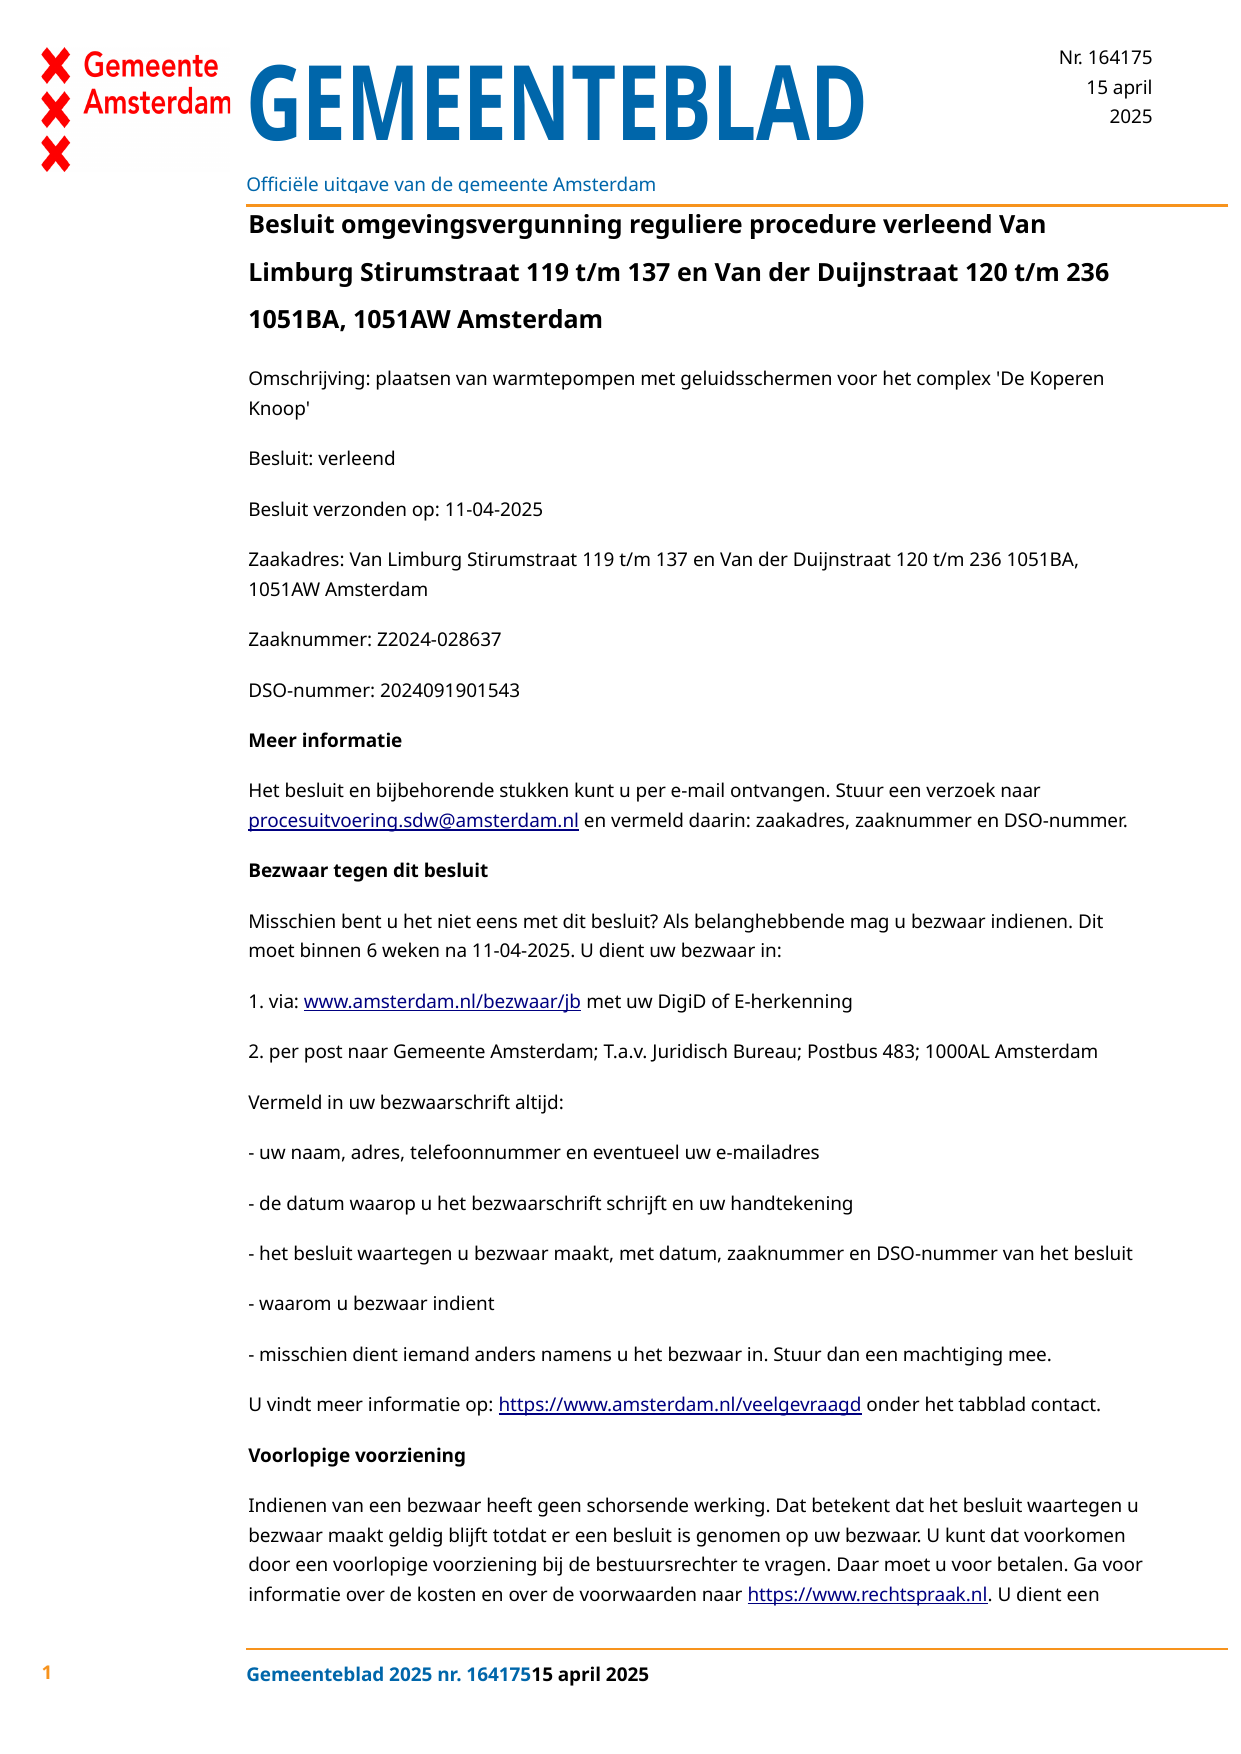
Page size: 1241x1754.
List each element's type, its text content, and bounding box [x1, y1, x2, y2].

text - het besluit waartegen u bezwaar maakt, met datum, zaaknummer en DSO-nummer van het besluit [248, 1240, 1152, 1266]
text Voorlopige voorziening [248, 1442, 1152, 1467]
text Zaaknummer: Z2024-028637 [248, 626, 1152, 652]
text Omschrijving: plaatsen van warmtepompen met geluidsschermen voor het complex 'De Koperen Knoop' [248, 366, 1152, 421]
text - de datum waarop u het bezwaarschrift schrijft en uw handtekening [248, 1190, 1152, 1215]
text Zaakadres: Van Limburg Stirumstraat 119 t/m 137 en Van der Duijnstraat 120 t/m 236 1051BA, 1051AW Amsterdam [248, 546, 1152, 602]
text Besluit: verleend [248, 446, 1152, 471]
text - uw naam, adres, telefoonnummer en eventueel uw e-mailadres [248, 1139, 1152, 1165]
text Indienen van een bezwaar heeft geen schorsende werking. Dat betekent dat het besluit waartegen u bezwaar maakt geldig blijft totdat er een besluit is genomen op uw bezwaar. U kunt dat voorkomen door een voorlopige voorziening bij de bestuursrechter te vragen. Daar moet u voor betalen. Ga voor informatie over de kosten en over de voorwaarden naar https://www.rechtspraak.nl. U dient een [248, 1492, 1152, 1607]
text Het besluit en bijbehorende stukken kunt u per e-mail ontvangen. Stuur een verzoek naar procesuitvoering.sdw@amsterdam.nl en vermeld daarin: zaakadres, zaaknummer en DSO-nummer. [248, 778, 1152, 833]
text Meer informatie [248, 727, 1152, 753]
text Vermeld in uw bezwaarschrift altijd: [248, 1089, 1152, 1114]
text DSO-nummer: 2024091901543 [248, 677, 1152, 702]
text - misschien dient iemand anders namens u het bezwaar in. Stuur dan een machtiging mee. [248, 1341, 1152, 1367]
text Besluit verzonden op: 11-04-2025 [248, 496, 1152, 522]
text U vindt meer informatie op: https://www.amsterdam.nl/veelgevraagd onder het tabblad contact. [248, 1391, 1152, 1417]
picture [41, 47, 231, 172]
text Misschien bent u het niet eens met dit besluit? Als belanghebbende mag u bezwaar indienen. Dit moet binnen 6 weken na 11-04-2025. U dient uw bezwaar in: [248, 908, 1152, 963]
text 1. via: www.amsterdam.nl/bezwaar/jb met uw DigiD of E-herkenning [248, 988, 1152, 1014]
text Besluit omgevingsvergunning reguliere procedure verleend Van Limburg Stirumstraat 119 t/m 137 en Van der Duijnstraat 120 t/m 236 1051BA, 1051AW Amsterdam [248, 207, 1152, 336]
text 2. per post naar Gemeente Amsterdam; T.a.v. Juridisch Bureau; Postbus 483; 1000AL Amsterdam [248, 1038, 1152, 1064]
text - waarom u bezwaar indient [248, 1291, 1152, 1316]
text Bezwaar tegen dit besluit [248, 858, 1152, 883]
